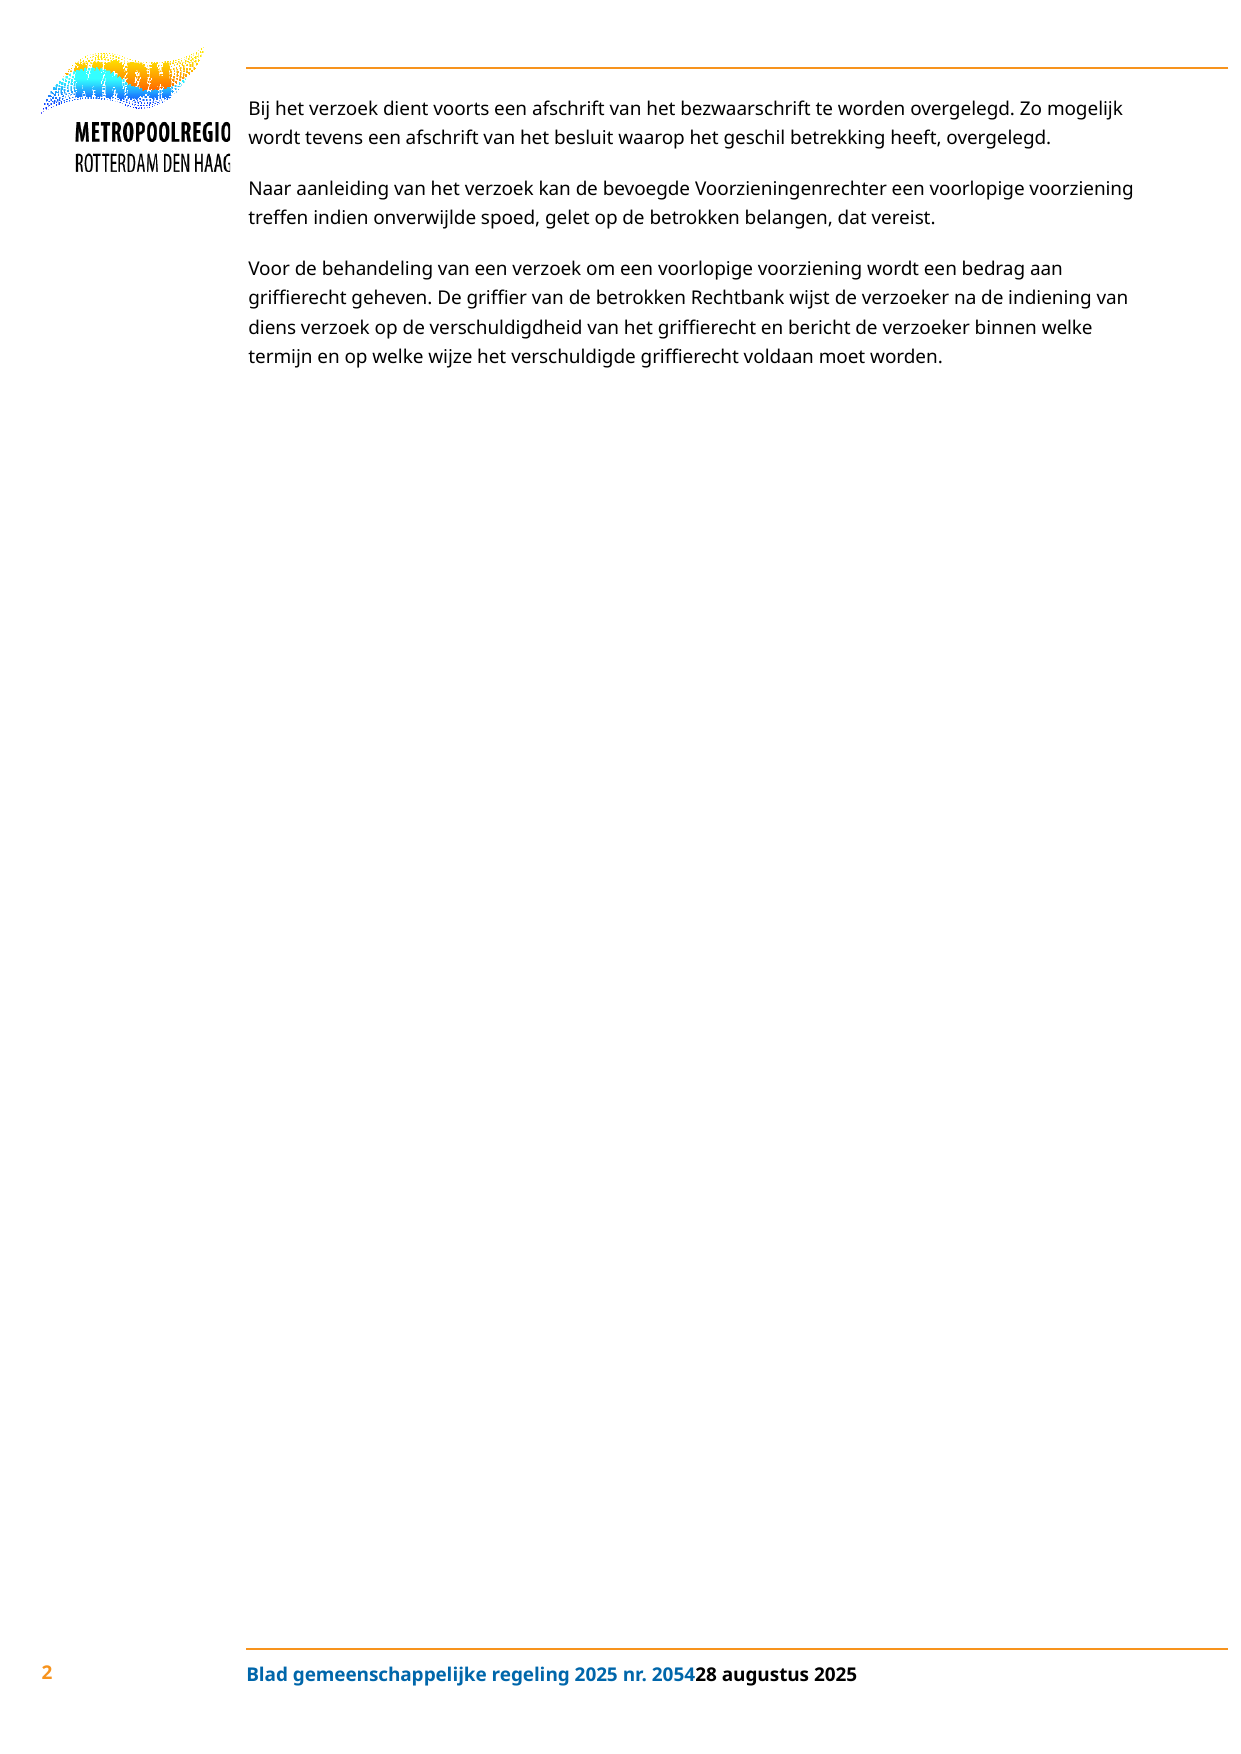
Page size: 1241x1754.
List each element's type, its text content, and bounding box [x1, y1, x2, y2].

picture [41, 47, 231, 172]
text Bij het verzoek dient voorts een afschrift van het bezwaarschrift te worden overgelegd. Zo mogelijk wordt tevens een afschrift van het besluit waarop het geschil betrekking heeft, overgelegd. [248, 95, 1152, 150]
text Voor de behandeling van een verzoek om een voorlopige voorziening wordt een bedrag aan griffierecht geheven. De griffier van de betrokken Rechtbank wijst de verzoeker na de indiening van diens verzoek op de verschuldigdheid van het griffierecht en bericht de verzoeker binnen welke termijn en op welke wijze het verschuldigde griffierecht voldaan moet worden. [248, 255, 1152, 369]
text Naar aanleiding van het verzoek kan de bevoegde Voorzieningenrechter een voorlopige voorziening treffen indien onverwijlde spoed, gelet op de betrokken belangen, dat vereist. [248, 175, 1152, 230]
